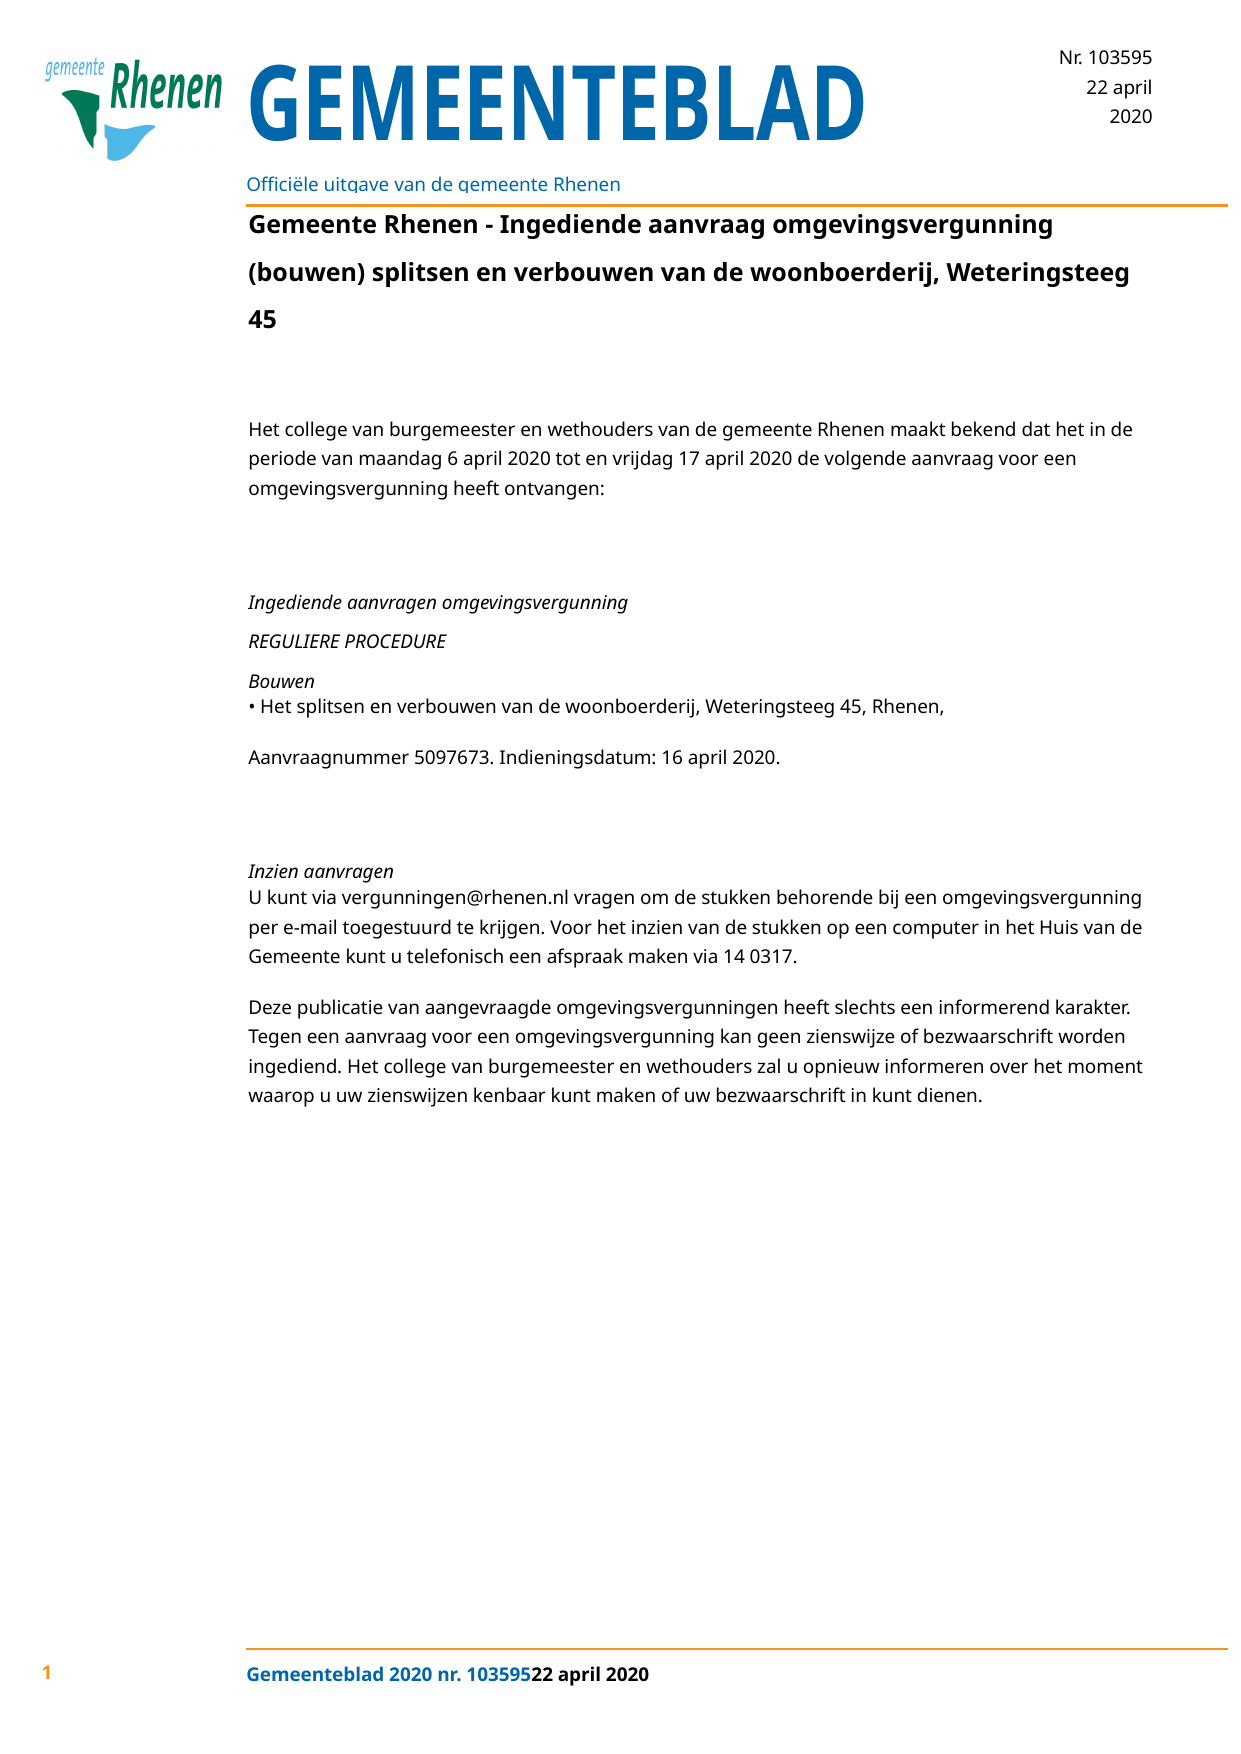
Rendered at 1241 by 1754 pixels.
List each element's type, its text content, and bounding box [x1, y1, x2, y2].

text Inzien aanvragen [248, 858, 1152, 884]
text REGULIERE PROCEDURE [248, 629, 1152, 654]
text Bouwen [248, 668, 1152, 694]
picture [41, 47, 231, 172]
text Deze publicatie van aangevraagde omgevingsvergunningen heeft slechts een informerend karakter. Tegen een aanvraag voor een omgevingsvergunning kan geen zienswijze of bezwaarschrift worden ingediend. Het college van burgemeester en wethouders zal u opnieuw informeren over het moment waarop u uw zienswijzen kenbaar kunt maken of uw bezwaarschrift in kunt dienen. [248, 994, 1152, 1108]
text Aanvraagnummer 5097673. Indieningsdatum: 16 april 2020. [248, 744, 1152, 770]
text U kunt via vergunningen@rhenen.nl vragen om de stukken behorende bij een omgevingsvergunning per e-mail toegestuurd te krijgen. Voor het inzien van de stukken op een computer in het Huis van de Gemeente kunt u telefonisch een afspraak maken via 14 0317. [248, 884, 1152, 969]
text • Het splitsen en verbouwen van de woonboerderij, Weteringsteeg 45, Rhenen, [248, 694, 1152, 719]
text Ingediende aanvragen omgevingsvergunning [248, 589, 1152, 615]
text Gemeente Rhenen - Ingediende aanvraag omgevingsvergunning (bouwen) splitsen en verbouwen van de woonboerderij, Weteringsteeg 45 [248, 207, 1152, 336]
text Het college van burgemeester en wethouders van de gemeente Rhenen maakt bekend dat het in de periode van maandag 6 april 2020 tot en vrijdag 17 april 2020 de volgende aanvraag voor een omgevingsvergunning heeft ontvangen: [248, 416, 1152, 501]
